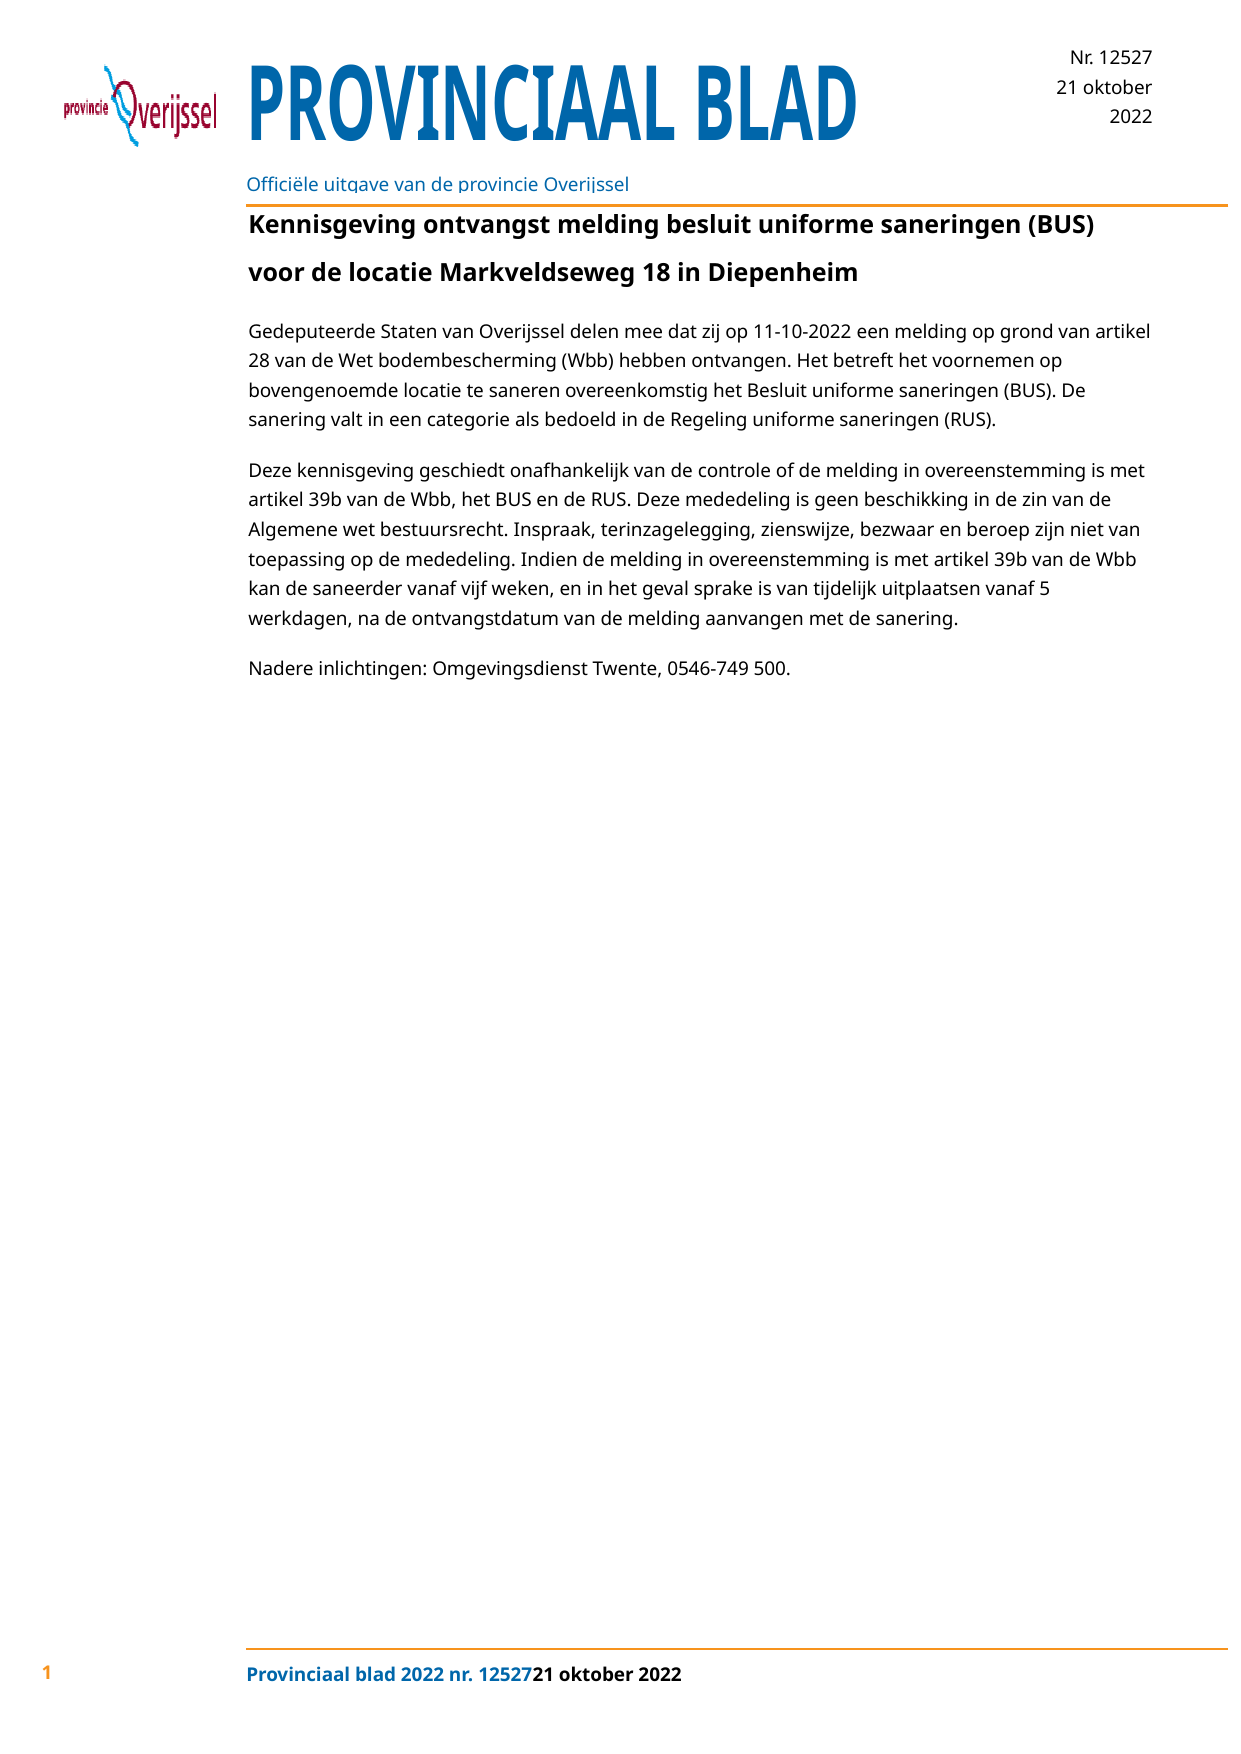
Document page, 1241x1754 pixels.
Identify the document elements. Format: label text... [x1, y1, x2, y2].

text Gedeputeerde Staten van Overijssel delen mee dat zij op 11-10-2022 een melding op grond van artikel 28 van de Wet bodembescherming (Wbb) hebben ontvangen. Het betreft het voornemen op bovengenoemde locatie te saneren overeenkomstig het Besluit uniforme saneringen (BUS). De sanering valt in een categorie als bedoeld in de Regeling uniforme saneringen (RUS). [248, 318, 1152, 432]
text Nadere inlichtingen: Omgevingsdienst Twente, 0546-749 500. [248, 655, 1152, 681]
picture [41, 47, 231, 172]
text Deze kennisgeving geschiedt onafhankelijk van de controle of de melding in overeenstemming is met artikel 39b van de Wbb, het BUS en de RUS. Deze mededeling is geen beschikking in de zin van de Algemene wet bestuursrecht. Inspraak, terinzagelegging, zienswijze, bezwaar en beroep zijn niet van toepassing op de mededeling. Indien de melding in overeenstemming is met artikel 39b van de Wbb kan de saneerder vanaf vijf weken, en in het geval sprake is van tijdelijk uitplaatsen vanaf 5 werkdagen, na de ontvangstdatum van de melding aanvangen met de sanering. [248, 457, 1152, 631]
text Kennisgeving ontvangst melding besluit uniforme saneringen (BUS) voor de locatie Markveldseweg 18 in Diepenheim [248, 207, 1152, 288]
